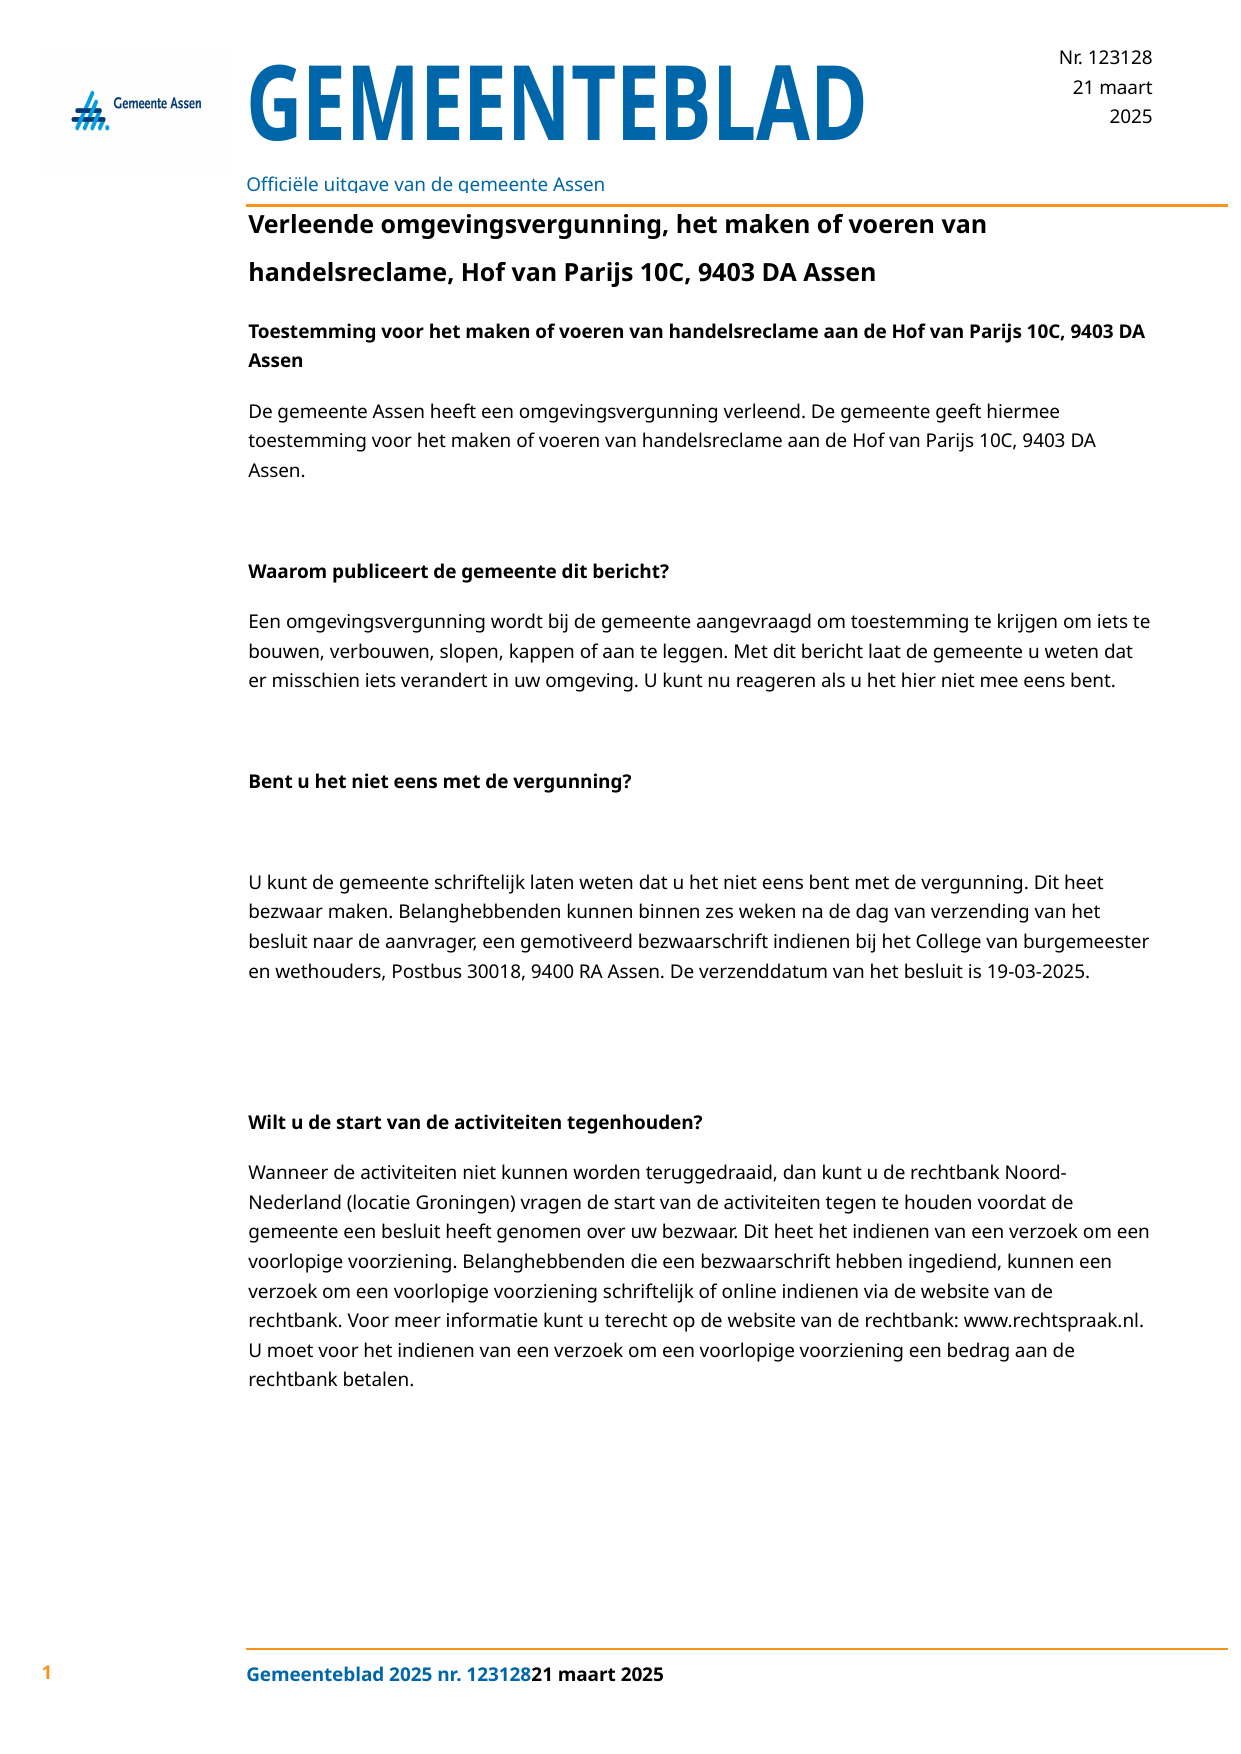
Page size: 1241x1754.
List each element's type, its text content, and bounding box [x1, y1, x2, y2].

text Een omgevingsvergunning wordt bij de gemeente aangevraagd om toestemming te krijgen om iets te bouwen, verbouwen, slopen, kappen of aan te leggen. Met dit bericht laat de gemeente u weten dat er misschien iets verandert in uw omgeving. U kunt nu reageren als u het hier niet mee eens bent. [248, 608, 1152, 693]
text Wilt u de start van de activiteiten tegenhouden? [248, 1109, 1152, 1135]
text Verleende omgevingsvergunning, het maken of voeren van handelsreclame, Hof van Parijs 10C, 9403 DA Assen [248, 207, 1152, 288]
text Waarom publiceert de gemeente dit bericht? [248, 558, 1152, 584]
text Toestemming voor het maken of voeren van handelsreclame aan de Hof van Parijs 10C, 9403 DA Assen [248, 318, 1152, 373]
text Wanneer de activiteiten niet kunnen worden teruggedraaid, dan kunt u de rechtbank Noord-Nederland (locatie Groningen) vragen de start van de activiteiten tegen te houden voordat de gemeente een besluit heeft genomen over uw bezwaar. Dit heet het indienen van een verzoek om een voorlopige voorziening. Belanghebbenden die een bezwaarschrift hebben ingediend, kunnen een verzoek om een voorlopige voorziening schriftelijk of online indienen via de website van de rechtbank. Voor meer informatie kunt u terecht op de website van de rechtbank: www.rechtspraak.nl. U moet voor het indienen van een verzoek om een voorlopige voorziening een bedrag aan de rechtbank betalen. [248, 1159, 1152, 1392]
picture [41, 47, 231, 172]
text Bent u het niet eens met de vergunning? [248, 768, 1152, 794]
text U kunt de gemeente schriftelijk laten weten dat u het niet eens bent met de vergunning. Dit heet bezwaar maken. Belanghebbenden kunnen binnen zes weken na de dag van verzending van het besluit naar de aanvrager, een gemotiveerd bezwaarschrift indienen bij het College van burgemeester en wethouders, Postbus 30018, 9400 RA Assen. De verzenddatum van het besluit is 19-03-2025. [248, 869, 1152, 984]
text De gemeente Assen heeft een omgevingsvergunning verleend. De gemeente geeft hiermee toestemming voor het maken of voeren van handelsreclame aan de Hof van Parijs 10C, 9403 DA Assen. [248, 398, 1152, 483]
